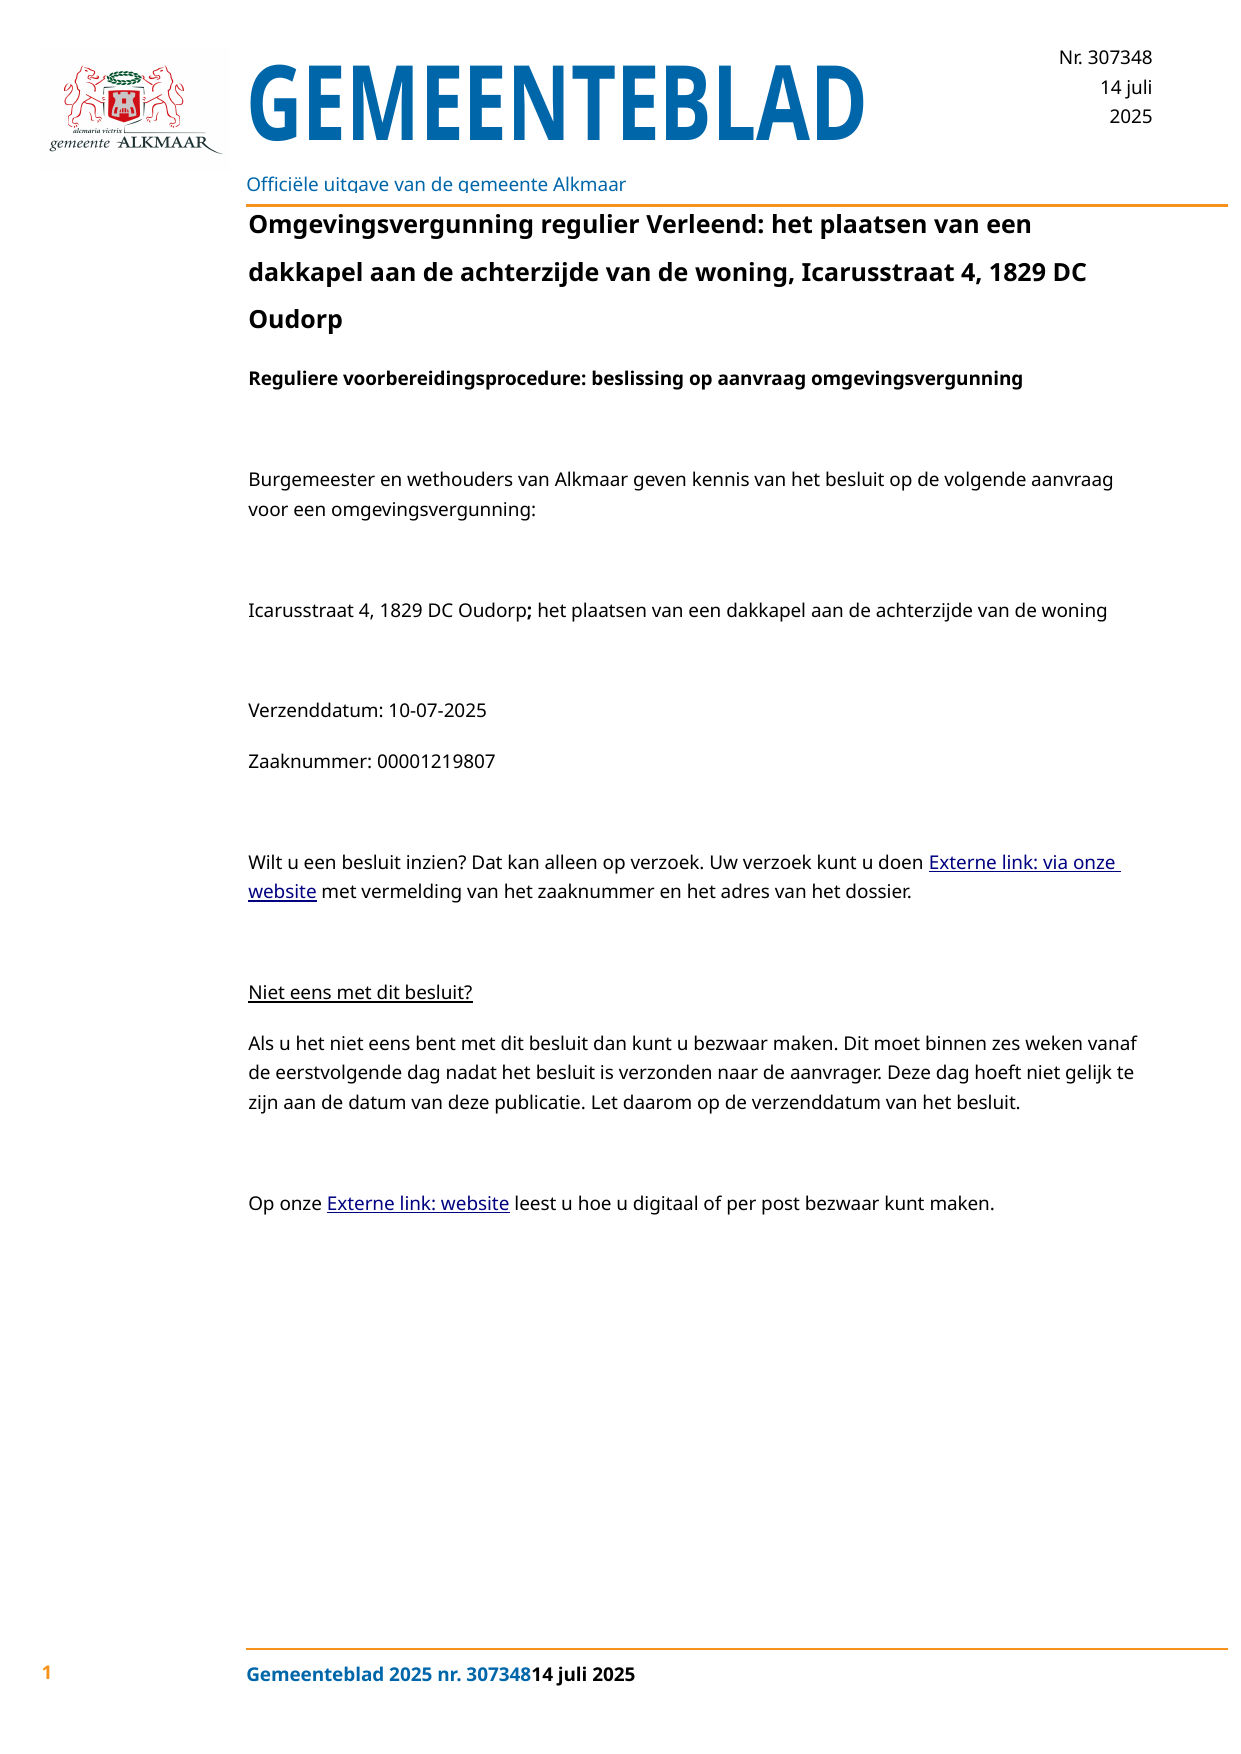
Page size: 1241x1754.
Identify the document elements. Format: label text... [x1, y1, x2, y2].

text Burgemeester en wethouders van Alkmaar geven kennis van het besluit op de volgende aanvraag voor een omgevingsvergunning: [248, 466, 1152, 522]
text Verzenddatum: 10-07-2025 [248, 698, 1152, 723]
text Op onze Externe link: website leest u hoe u digitaal of per post bezwaar kunt maken. [248, 1190, 1152, 1215]
picture [41, 47, 231, 172]
text Wilt u een besluit inzien? Dat kan alleen op verzoek. Uw verzoek kunt u doen Externe link: via onze website met vermelding van het zaaknummer en het adres van het dossier. [248, 849, 1152, 904]
text Als u het niet eens bent met dit besluit dan kunt u bezwaar maken. Dit moet binnen zes weken vanaf de eerstvolgende dag nadat het besluit is verzonden naar de aanvrager. Deze dag hoeft niet gelijk te zijn aan de datum van deze publicatie. Let daarom op de verzenddatum van het besluit. [248, 1030, 1152, 1114]
text Niet eens met dit besluit? [248, 979, 1152, 1005]
text Reguliere voorbereidingsprocedure: beslissing op aanvraag omgevingsvergunning [248, 366, 1152, 391]
text Omgevingsvergunning regulier Verleend: het plaatsen van een dakkapel aan de achterzijde van de woning, Icarusstraat 4, 1829 DC Oudorp [248, 207, 1152, 336]
text Zaaknummer: 00001219807 [248, 748, 1152, 774]
text Icarusstraat 4, 1829 DC Oudorp; het plaatsen van een dakkapel aan de achterzijde van de woning [248, 597, 1152, 622]
